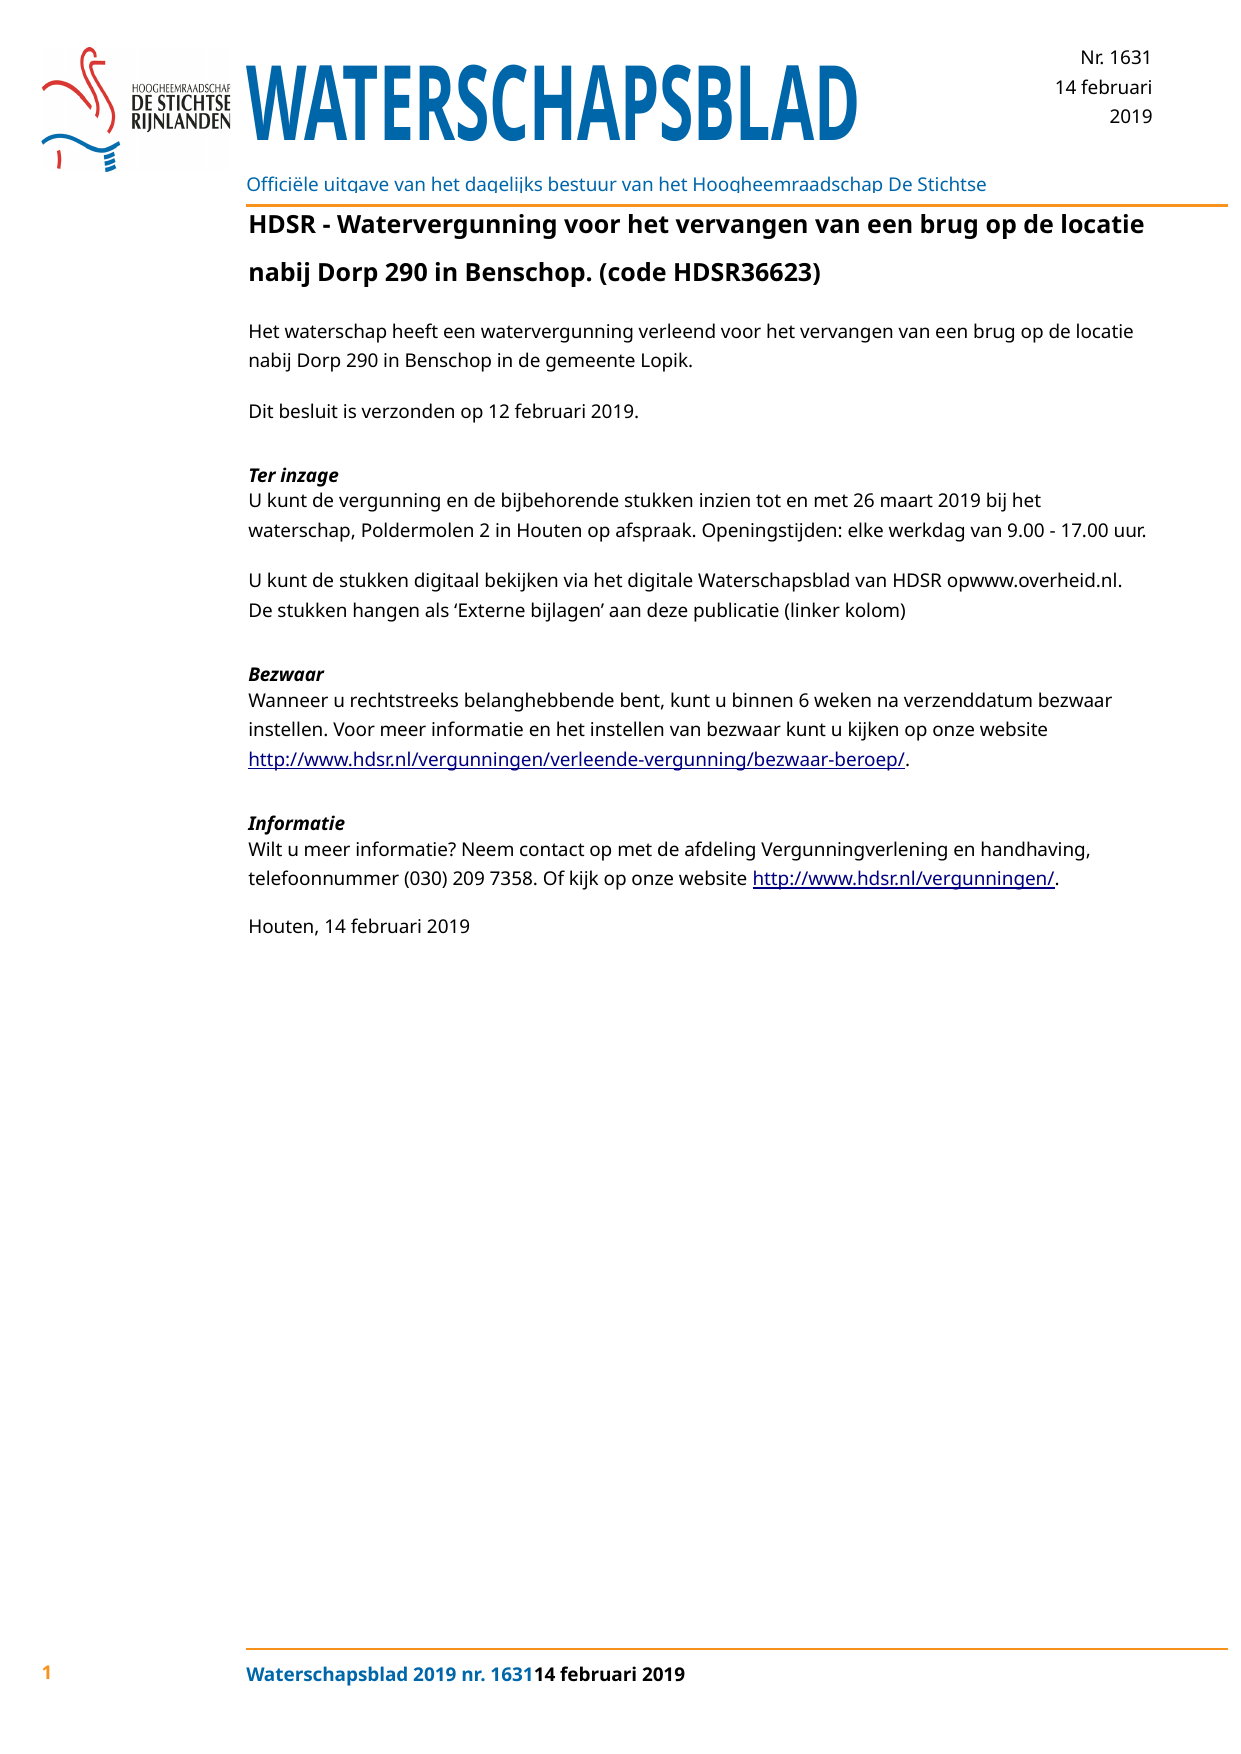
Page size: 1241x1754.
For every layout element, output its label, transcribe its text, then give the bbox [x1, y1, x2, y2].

text U kunt de stukken digitaal bekijken via het digitale Waterschapsblad van HDSR opwww.overheid.nl. De stukken hangen als ‘Externe bijlagen’ aan deze publicatie (linker kolom) [248, 568, 1152, 623]
text Houten, 14 februari 2019 [248, 913, 1152, 939]
text Ter inzage [248, 462, 1152, 488]
text Bezwaar [248, 661, 1152, 687]
text Het waterschap heeft een watervergunning verleend voor het vervangen van een brug op de locatie nabij Dorp 290 in Benschop in de gemeente Lopik. [248, 318, 1152, 373]
text Wanneer u rechtstreeks belanghebbende bent, kunt u binnen 6 weken na verzenddatum bezwaar instellen. Voor meer informatie en het instellen van bezwaar kunt u kijken op onze website http://www.hdsr.nl/vergunningen/verleende-vergunning/bezwaar-beroep/. [248, 687, 1152, 772]
text Informatie [248, 810, 1152, 836]
text U kunt de vergunning en de bijbehorende stukken inzien tot en met 26 maart 2019 bij het waterschap, Poldermolen 2 in Houten op afspraak. Openingstijden: elke werkdag van 9.00 - 17.00 uur. [248, 488, 1152, 543]
text HDSR - Watervergunning voor het vervangen van een brug op de locatie nabij Dorp 290 in Benschop. (code HDSR36623) [248, 207, 1152, 288]
picture [41, 47, 231, 172]
text Wilt u meer informatie? Neem contact op met de afdeling Vergunningverlening en handhaving, telefoonnummer (030) 209 7358. Of kijk op onze website http://www.hdsr.nl/vergunningen/. [248, 836, 1152, 891]
text Dit besluit is verzonden op 12 februari 2019. [248, 398, 1152, 424]
